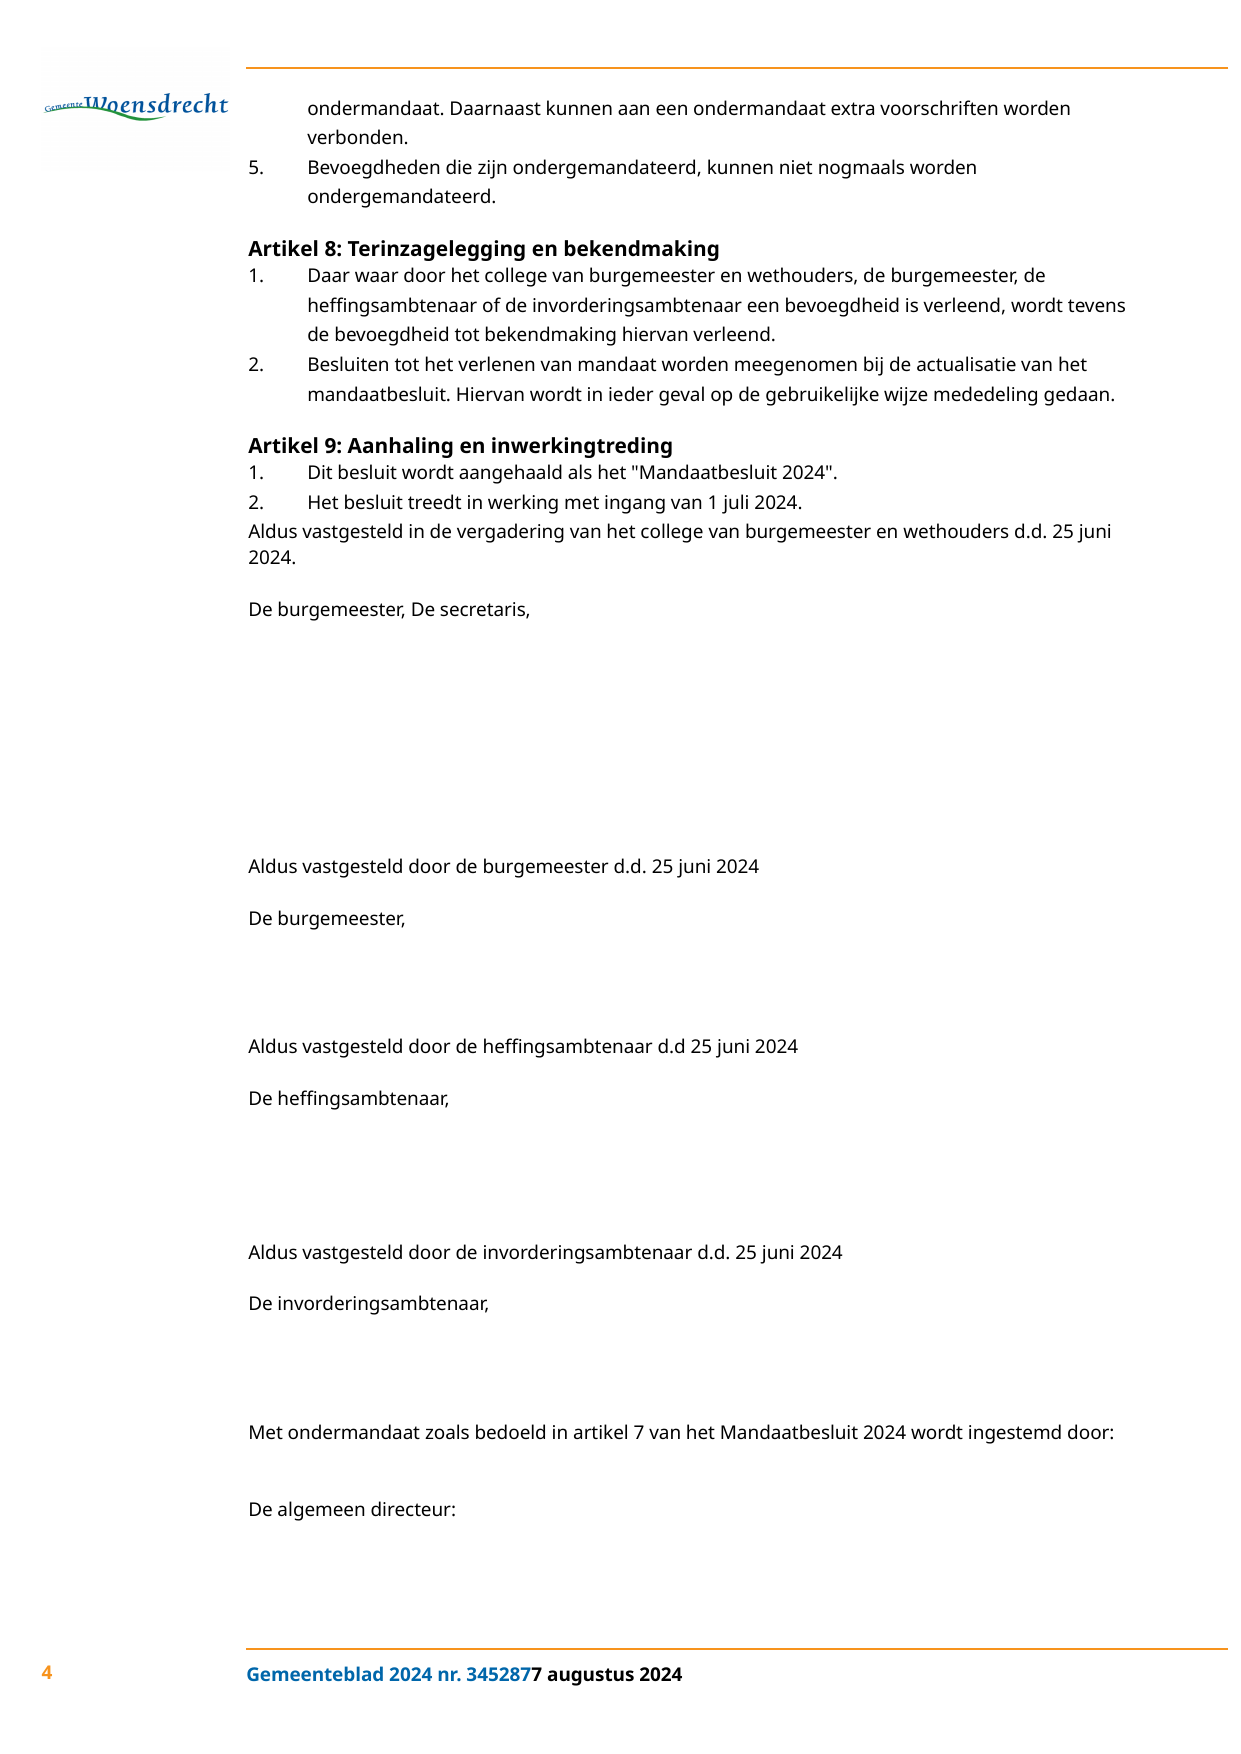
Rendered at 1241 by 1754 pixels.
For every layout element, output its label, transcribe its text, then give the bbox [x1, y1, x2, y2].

list Daar waar door het college van burgemeester en wethouders, de burgemeester, de heffingsambtenaar of de invorderingsambtenaar een bevoegdheid is verleend, wordt tevens de bevoegdheid tot bekendmaking hiervan verleend. [248, 262, 1152, 347]
list Het besluit treedt in werking met ingang van 1 juli 2024. [248, 489, 1152, 515]
list ondermandaat. Daarnaast kunnen aan een ondermandaat extra voorschriften worden verbonden. [248, 95, 1152, 150]
text Aldus vastgesteld door de heffingsambtenaar d.d 25 juni 2024 [248, 1033, 1152, 1059]
text Aldus vastgesteld in de vergadering van het college van burgemeester en wethouders d.d. 25 juni 2024. [248, 519, 1152, 570]
picture [41, 47, 231, 172]
list Bevoegdheden die zijn ondergemandateerd, kunnen niet nogmaals worden ondergemandateerd. [248, 154, 1152, 209]
text Artikel 8: Terinzagelegging en bekendmaking [248, 234, 1152, 262]
text De burgemeester, De secretaris, [248, 596, 1152, 622]
text Artikel 9: Aanhaling en inwerkingtreding [248, 431, 1152, 459]
text De burgemeester, [248, 905, 1152, 930]
text De heffingsambtenaar, [248, 1085, 1152, 1111]
text De invorderingsambtenaar, [248, 1291, 1152, 1316]
list Dit besluit wordt aangehaald als het "Mandaatbesluit 2024". [248, 459, 1152, 485]
text De algemeen directeur: [248, 1496, 1152, 1522]
text Met ondermandaat zoals bedoeld in artikel 7 van het Mandaatbesluit 2024 wordt ingestemd door: [248, 1419, 1152, 1445]
text Aldus vastgesteld door de burgemeester d.d. 25 juni 2024 [248, 853, 1152, 879]
list Besluiten tot het verlenen van mandaat worden meegenomen bij de actualisatie van het mandaatbesluit. Hiervan wordt in ieder geval op de gebruikelijke wijze mededeling gedaan. [248, 351, 1152, 406]
text Aldus vastgesteld door de invorderingsambtenaar d.d. 25 juni 2024 [248, 1239, 1152, 1265]
